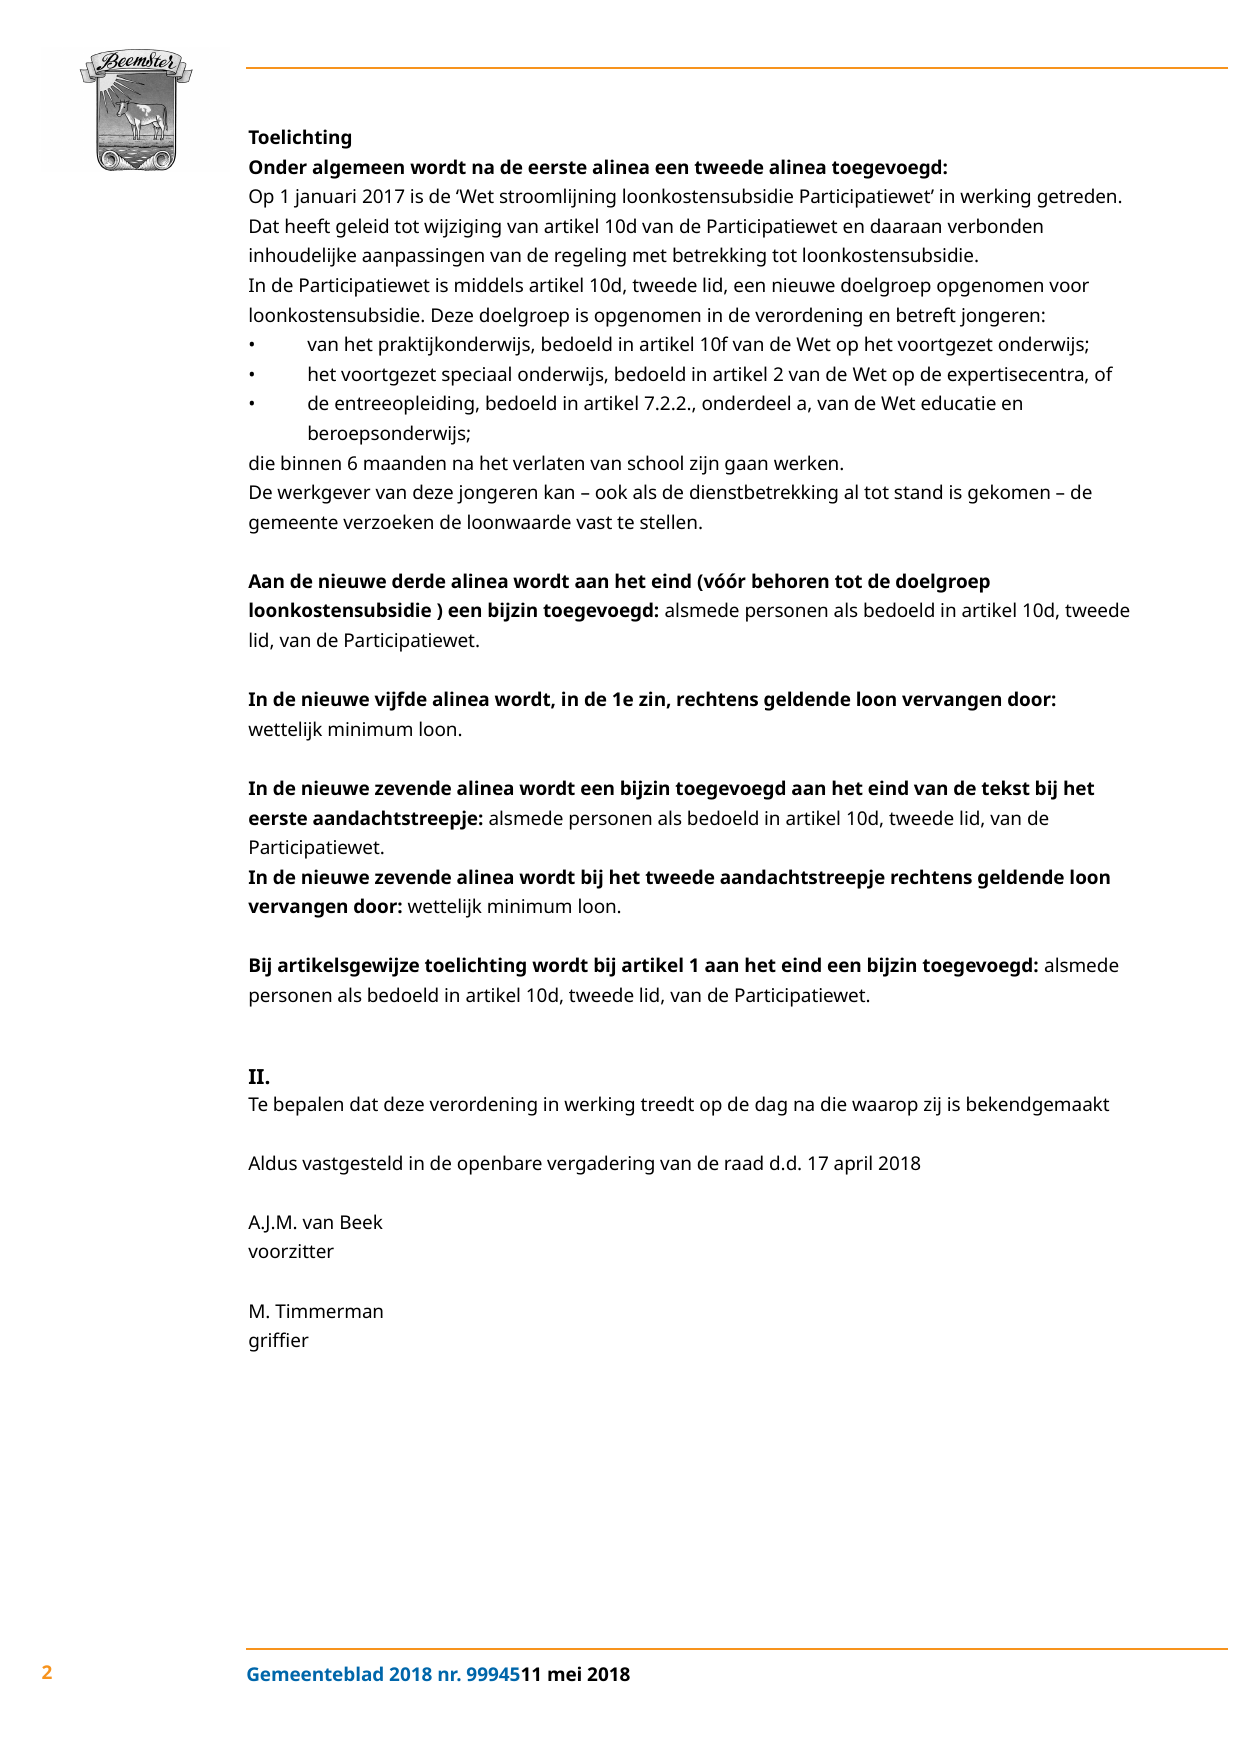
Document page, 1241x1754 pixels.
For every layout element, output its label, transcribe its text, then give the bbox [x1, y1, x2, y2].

picture [41, 47, 231, 172]
text Te bepalen dat deze verordening in werking treedt op de dag na die waarop zij is bekendgemaakt [248, 1091, 1152, 1116]
list de entreeopleiding, bedoeld in artikel 7.2.2., onderdeel a, van de Wet educatie en beroepsonderwijs; [248, 391, 1152, 446]
text griffier [248, 1327, 1152, 1353]
text voorzitter [248, 1239, 1152, 1264]
text In de nieuwe zevende alinea wordt een bijzin toegevoegd aan het eind van de tekst bij het eerste aandachtstreepje: alsmede personen als bedoeld in artikel 10d, tweede lid, van de Participatiewet. [248, 775, 1152, 860]
list het voortgezet speciaal onderwijs, bedoeld in artikel 2 van de Wet op de expertisecentra, of [248, 361, 1152, 387]
text Toelichting [248, 124, 1152, 150]
text In de Participatiewet is middels artikel 10d, tweede lid, een nieuwe doelgroep opgenomen voor loonkostensubsidie. Deze doelgroep is opgenomen in de verordening en betreft jongeren: [248, 272, 1152, 328]
text In de nieuwe vijfde alinea wordt, in de 1e zin, rechtens geldende loon vervangen door: [248, 686, 1152, 712]
text Aldus vastgesteld in de openbare vergadering van de raad d.d. 17 april 2018 [248, 1150, 1152, 1176]
text M. Timmerman [248, 1298, 1152, 1323]
text II. [248, 1062, 1152, 1091]
list van het praktijkonderwijs, bedoeld in artikel 10f van de Wet op het voortgezet onderwijs; [248, 331, 1152, 357]
text Bij artikelsgewijze toelichting wordt bij artikel 1 aan het eind een bijzin toegevoegd: alsmede personen als bedoeld in artikel 10d, tweede lid, van de Participatiewet. [248, 953, 1152, 1008]
text Onder algemeen wordt na de eerste alinea een tweede alinea toegevoegd: [248, 154, 1152, 180]
text wettelijk minimum loon. [248, 716, 1152, 742]
text Op 1 januari 2017 is de ‘Wet stroomlijning loonkostensubsidie Participatiewet’ in werking getreden. Dat heeft geleid tot wijziging van artikel 10d van de Participatiewet en daaraan verbonden inhoudelijke aanpassingen van de regeling met betrekking tot loonkostensubsidie. [248, 183, 1152, 268]
text Aan de nieuwe derde alinea wordt aan het eind (vóór behoren tot de doelgroep loonkostensubsidie ) een bijzin toegevoegd: alsmede personen als bedoeld in artikel 10d, tweede lid, van de Participatiewet. [248, 568, 1152, 653]
text In de nieuwe zevende alinea wordt bij het tweede aandachtstreepje rechtens geldende loon vervangen door: wettelijk minimum loon. [248, 864, 1152, 919]
text De werkgever van deze jongeren kan – ook als de dienstbetrekking al tot stand is gekomen – de gemeente verzoeken de loonwaarde vast te stellen. [248, 479, 1152, 535]
text A.J.M. van Beek [248, 1209, 1152, 1235]
text die binnen 6 maanden na het verlaten van school zijn gaan werken. [248, 450, 1152, 476]
